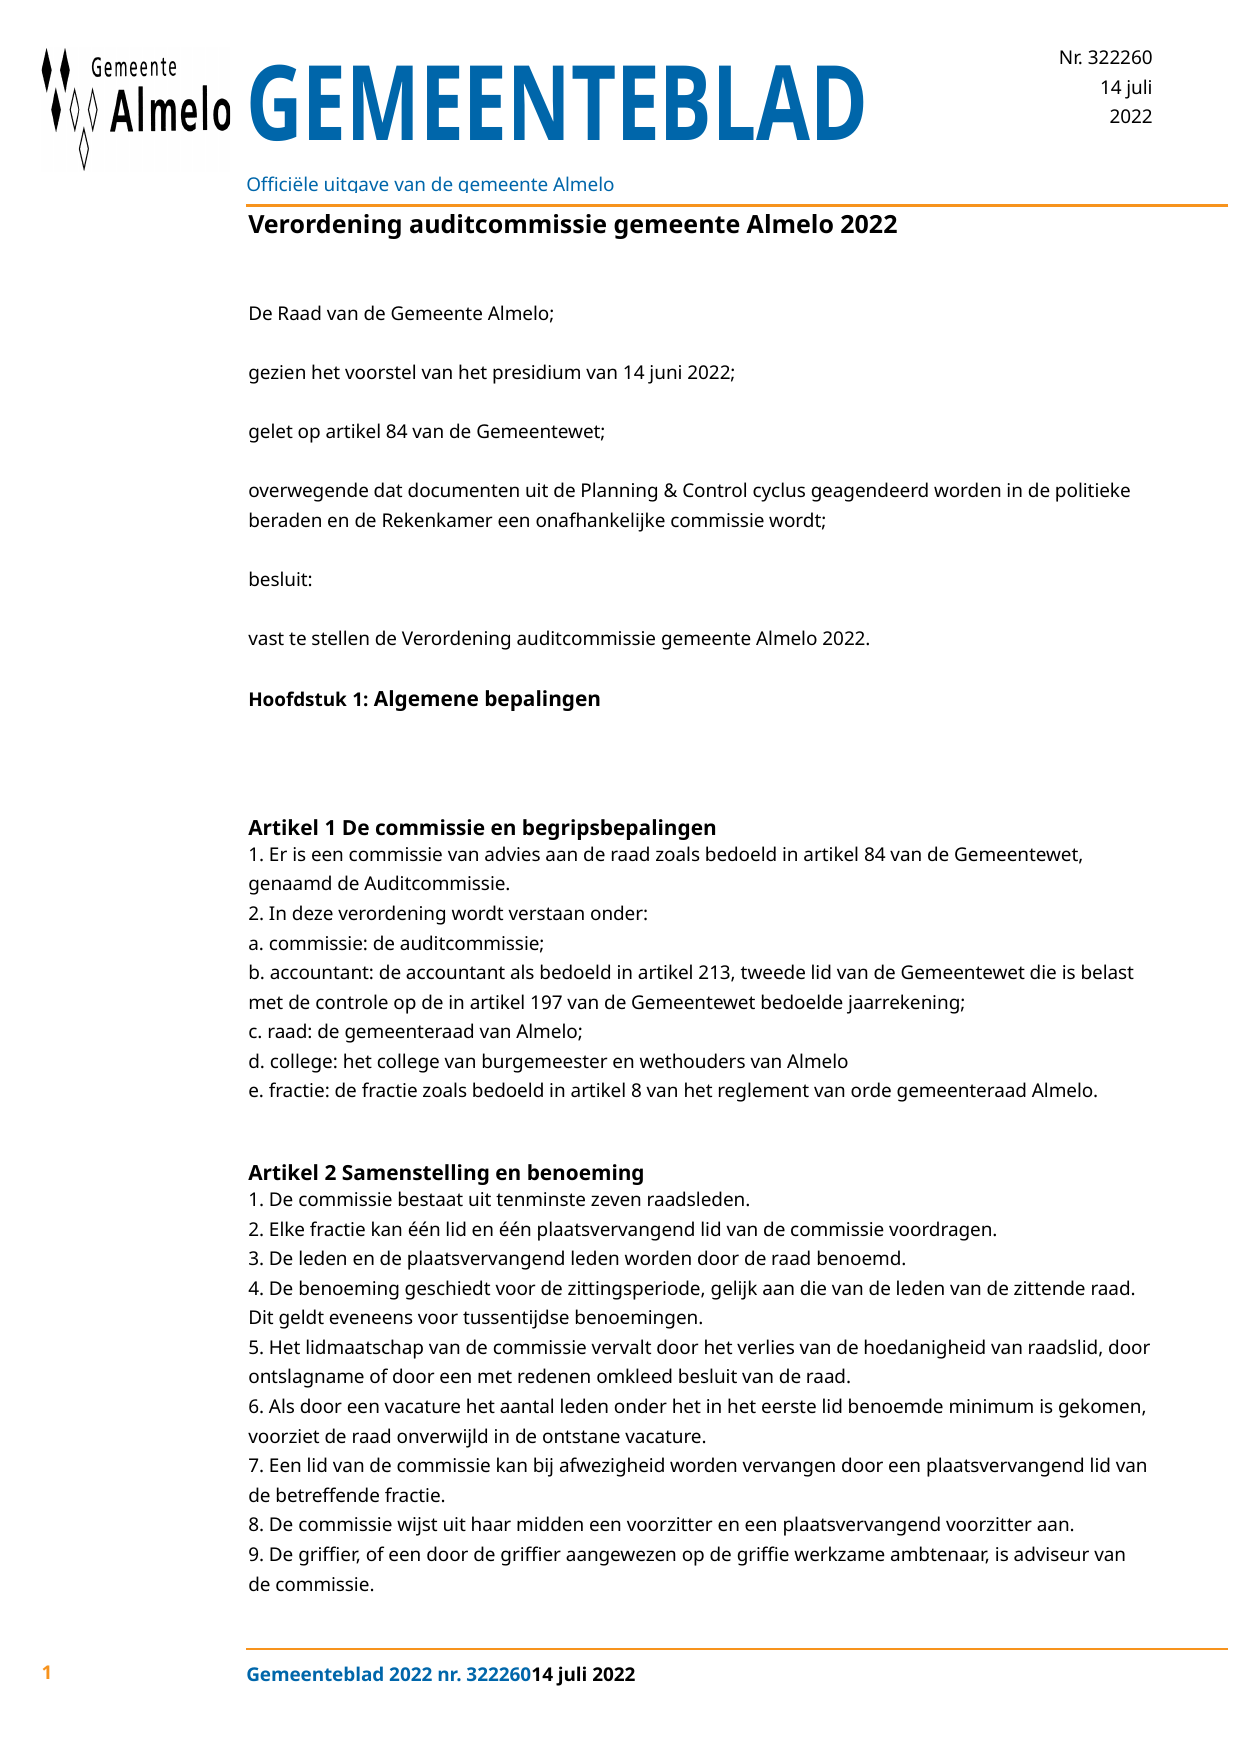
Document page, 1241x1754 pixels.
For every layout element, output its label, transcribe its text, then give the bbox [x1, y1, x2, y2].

text c. raad: de gemeenteraad van Almelo; [248, 1018, 1152, 1044]
text 1. Er is een commissie van advies aan de raad zoals bedoeld in artikel 84 van de Gemeentewet, genaamd de Auditcommissie. [248, 841, 1152, 896]
text gelet op artikel 84 van de Gemeentewet; [248, 418, 1152, 444]
picture [41, 47, 231, 172]
text b. accountant: de accountant als bedoeld in artikel 213, tweede lid van de Gemeentewet die is belast met de controle op de in artikel 197 van de Gemeentewet bedoelde jaarrekening; [248, 959, 1152, 1015]
text Hoofdstuk 1: Algemene bepalingen [248, 684, 1152, 713]
text Verordening auditcommissie gemeente Almelo 2022 [248, 207, 1152, 241]
text e. fractie: de fractie zoals bedoeld in artikel 8 van het reglement van orde gemeenteraad Almelo. [248, 1078, 1152, 1103]
text 2. Elke fractie kan één lid en één plaatsvervangend lid van de commissie voordragen. [248, 1216, 1152, 1241]
text 6. Als door een vacature het aantal leden onder het in het eerste lid benoemde minimum is gekomen, voorziet de raad onverwijld in de ontstane vacature. [248, 1393, 1152, 1448]
text 7. Een lid van de commissie kan bij afwezigheid worden vervangen door een plaatsvervangend lid van de betreffende fractie. [248, 1452, 1152, 1508]
text besluit: [248, 566, 1152, 592]
text Artikel 1 De commissie en begripsbepalingen [248, 813, 1152, 841]
text gezien het voorstel van het presidium van 14 juni 2022; [248, 359, 1152, 385]
text De Raad van de Gemeente Almelo; [248, 300, 1152, 326]
text 3. De leden en de plaatsvervangend leden worden door de raad benoemd. [248, 1245, 1152, 1271]
text overwegende dat documenten uit de Planning & Control cyclus geagendeerd worden in de politieke beraden en de Rekenkamer een onafhankelijke commissie wordt; [248, 477, 1152, 533]
text a. commissie: de auditcommissie; [248, 930, 1152, 956]
text 8. De commissie wijst uit haar midden een voorzitter en een plaatsvervangend voorzitter aan. [248, 1512, 1152, 1537]
text 4. De benoeming geschiedt voor de zittingsperiode, gelijk aan die van de leden van de zittende raad. Dit geldt eveneens voor tussentijdse benoemingen. [248, 1275, 1152, 1330]
text 2. In deze verordening wordt verstaan onder: [248, 900, 1152, 926]
text vast te stellen de Verordening auditcommissie gemeente Almelo 2022. [248, 625, 1152, 651]
text 5. Het lidmaatschap van de commissie vervalt door het verlies van de hoedanigheid van raadslid, door ontslagname of door een met redenen omkleed besluit van de raad. [248, 1334, 1152, 1389]
text 1. De commissie bestaat uit tenminste zeven raadsleden. [248, 1186, 1152, 1212]
text Artikel 2 Samenstelling en benoeming [248, 1158, 1152, 1186]
text d. college: het college van burgemeester en wethouders van Almelo [248, 1048, 1152, 1074]
text 9. De griffier, of een door de griffier aangewezen op de griffie werkzame ambtenaar, is adviseur van de commissie. [248, 1541, 1152, 1596]
